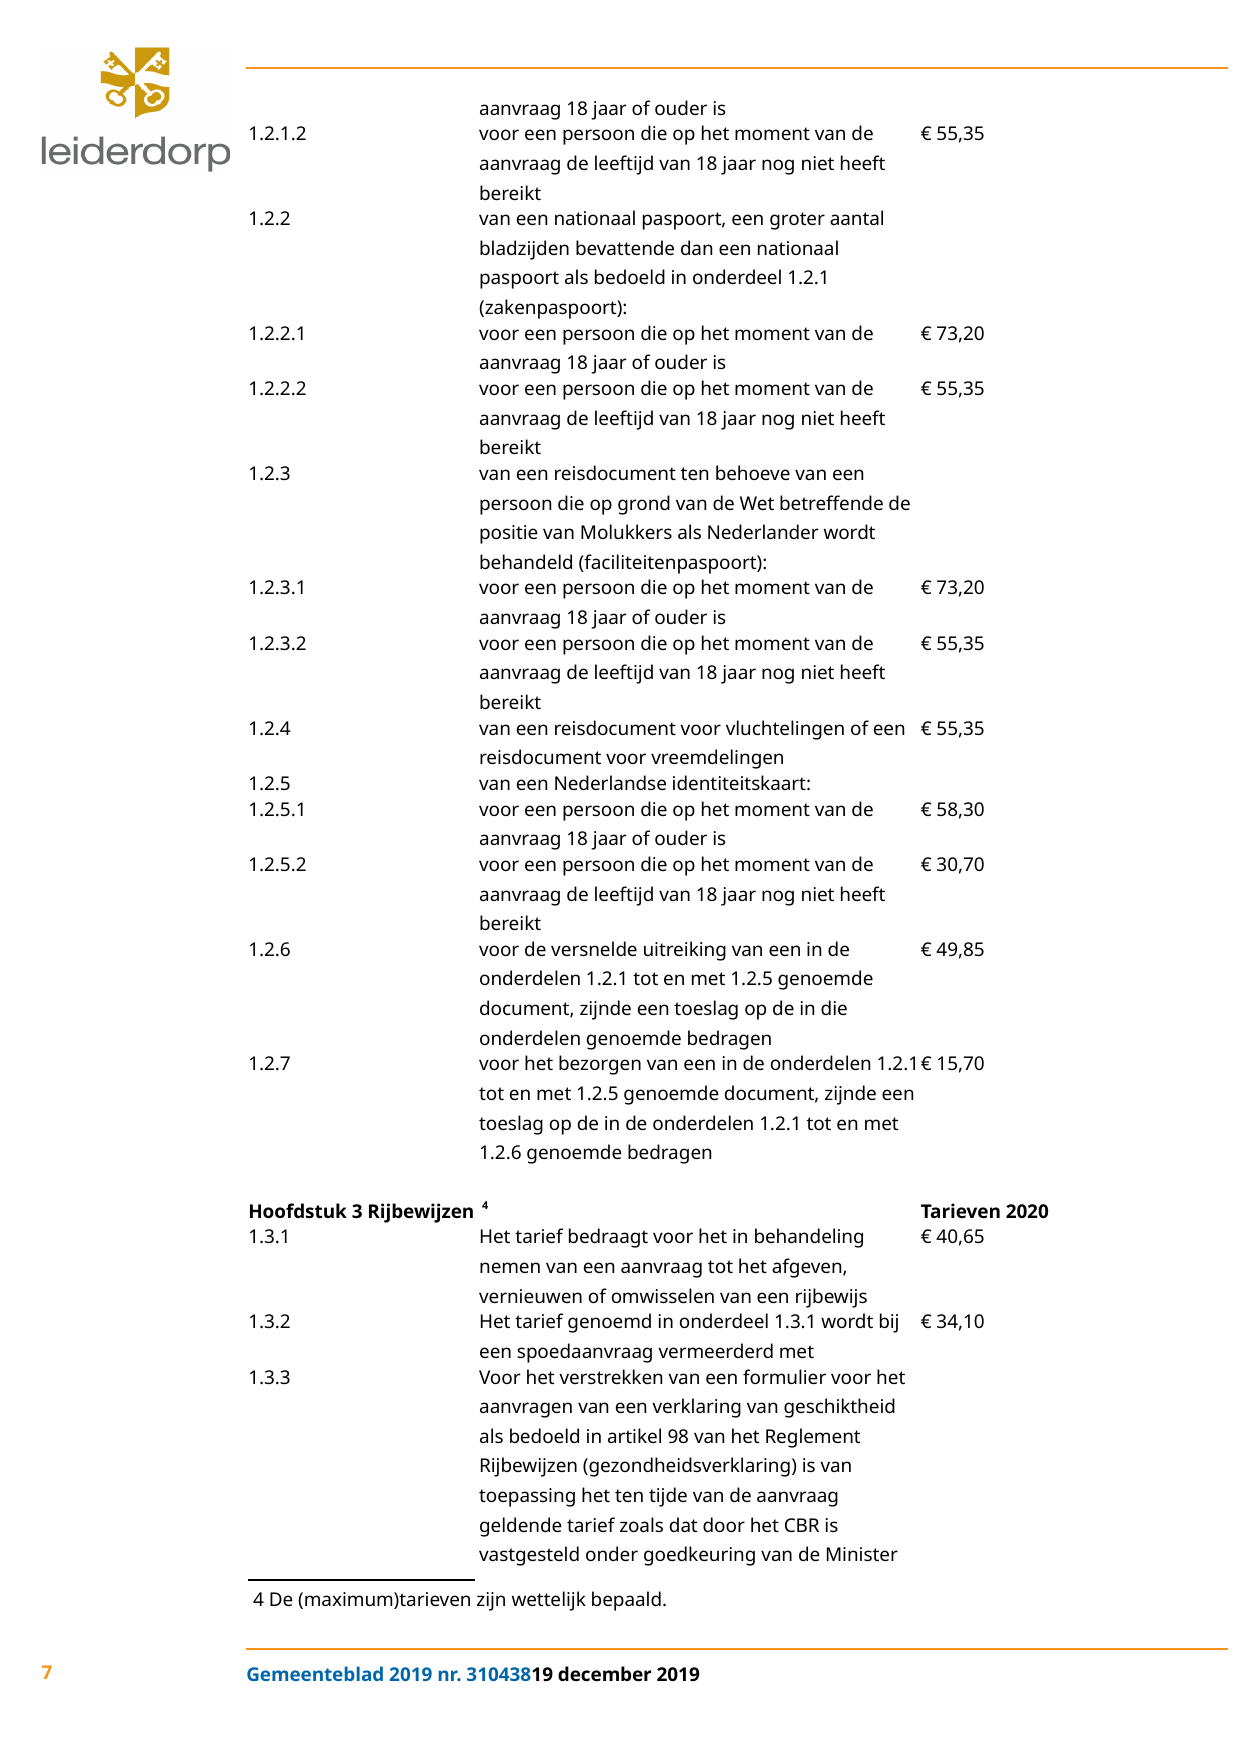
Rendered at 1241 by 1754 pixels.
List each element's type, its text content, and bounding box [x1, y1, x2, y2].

table_cell € 55,35 [921, 121, 1152, 205]
table_cell [921, 205, 1152, 320]
table_cell € 34,10 [921, 1309, 1152, 1364]
table_cell € 49,85 [921, 936, 1152, 1051]
table_cell voor een persoon die op het moment van de aanvraag de leeftijd van 18 jaar nog niet heeft bereikt [479, 375, 921, 460]
table_cell voor de versnelde uitreiking van een in de onderdelen 1.2.1 tot en met 1.2.5 genoemde document, zijnde een toeslag op de in die onderdelen genoemde bedragen [479, 936, 921, 1051]
table_cell 1.2.3.1 [248, 575, 479, 630]
table_cell 1.3.1 [248, 1224, 479, 1308]
table_cell € 58,30 [921, 796, 1152, 851]
table_cell € 55,35 [921, 630, 1152, 715]
table_cell Voor het verstrekken van een formulier voor het aanvragen van een verklaring van geschiktheid als bedoeld in artikel 98 van het Reglement Rijbewijzen (gezondheidsverklaring) is van toepassing het ten tijde van de aanvraag geldende tarief zoals dat door het CBR is vastgesteld onder goedkeuring van de Minister [479, 1364, 921, 1567]
table_cell 1.2.2.1 [248, 320, 479, 375]
table_cell [248, 95, 479, 121]
table_cell van een reisdocument voor vluchtelingen of een reisdocument voor vreemdelingen [479, 715, 921, 770]
table_cell € 15,70 [921, 1051, 1152, 1165]
table_cell [921, 460, 1152, 574]
table_cell 1.2.5.1 [248, 796, 479, 851]
table_cell 1.2.5.2 [248, 851, 479, 936]
table_cell Het tarief genoemd in onderdeel 1.3.1 wordt bij een spoedaanvraag vermeerderd met [479, 1309, 921, 1364]
table_cell voor een persoon die op het moment van de aanvraag de leeftijd van 18 jaar nog niet heeft bereikt [479, 630, 921, 715]
table_cell voor een persoon die op het moment van de aanvraag de leeftijd van 18 jaar nog niet heeft bereikt [479, 851, 921, 936]
table_cell voor een persoon die op het moment van de aanvraag 18 jaar of ouder is [479, 575, 921, 630]
table_cell 1.2.3.2 [248, 630, 479, 715]
table_cell € 55,35 [921, 715, 1152, 770]
table_cell [921, 95, 1152, 121]
table_cell voor een persoon die op het moment van de aanvraag de leeftijd van 18 jaar nog niet heeft bereikt [479, 121, 921, 205]
table_cell van een Nederlandse identiteitskaart: [479, 770, 921, 796]
table_cell voor een persoon die op het moment van de aanvraag 18 jaar of ouder is [479, 796, 921, 851]
table_cell Het tarief bedraagt voor het in behandeling nemen van een aanvraag tot het afgeven, vernieuwen of omwisselen van een rijbewijs [479, 1224, 921, 1308]
table_cell € 30,70 [921, 851, 1152, 936]
table_cell 1.2.3 [248, 460, 479, 574]
table_cell 1.3.2 [248, 1309, 479, 1364]
table_cell voor een persoon die op het moment van de aanvraag 18 jaar of ouder is [479, 320, 921, 375]
table_header Hoofdstuk 3 Rijbewijzen [248, 1198, 921, 1224]
table_cell van een reisdocument ten behoeve van een persoon die op grond van de Wet betreffende de positie van Molukkers als Nederlander wordt behandeld (faciliteitenpaspoort): [479, 460, 921, 574]
table_cell 1.2.1.2 [248, 121, 479, 205]
table_cell voor het bezorgen van een in de onderdelen 1.2.1 tot en met 1.2.5 genoemde document, zijnde een toeslag op de in de onderdelen 1.2.1 tot en met 1.2.6 genoemde bedragen [479, 1051, 921, 1165]
table_header Tarieven 2020 [921, 1198, 1152, 1224]
table_cell € 55,35 [921, 375, 1152, 460]
table_cell [921, 1364, 1152, 1567]
table_cell 1.2.2 [248, 205, 479, 320]
table_cell [921, 770, 1152, 796]
picture [41, 47, 231, 172]
table_cell € 73,20 [921, 575, 1152, 630]
table_cell 1.2.7 [248, 1051, 479, 1165]
table_cell € 40,65 [921, 1224, 1152, 1308]
table_cell € 73,20 [921, 320, 1152, 375]
table_cell van een nationaal paspoort, een groter aantal bladzijden bevattende dan een nationaal paspoort als bedoeld in onderdeel 1.2.1 (zakenpaspoort): [479, 205, 921, 320]
table_cell 1.2.2.2 [248, 375, 479, 460]
table_cell 1.2.5 [248, 770, 479, 796]
table_cell aanvraag 18 jaar of ouder is [479, 95, 921, 121]
table_cell 1.2.4 [248, 715, 479, 770]
table_cell 1.2.6 [248, 936, 479, 1051]
table_cell 1.3.3 [248, 1364, 479, 1567]
